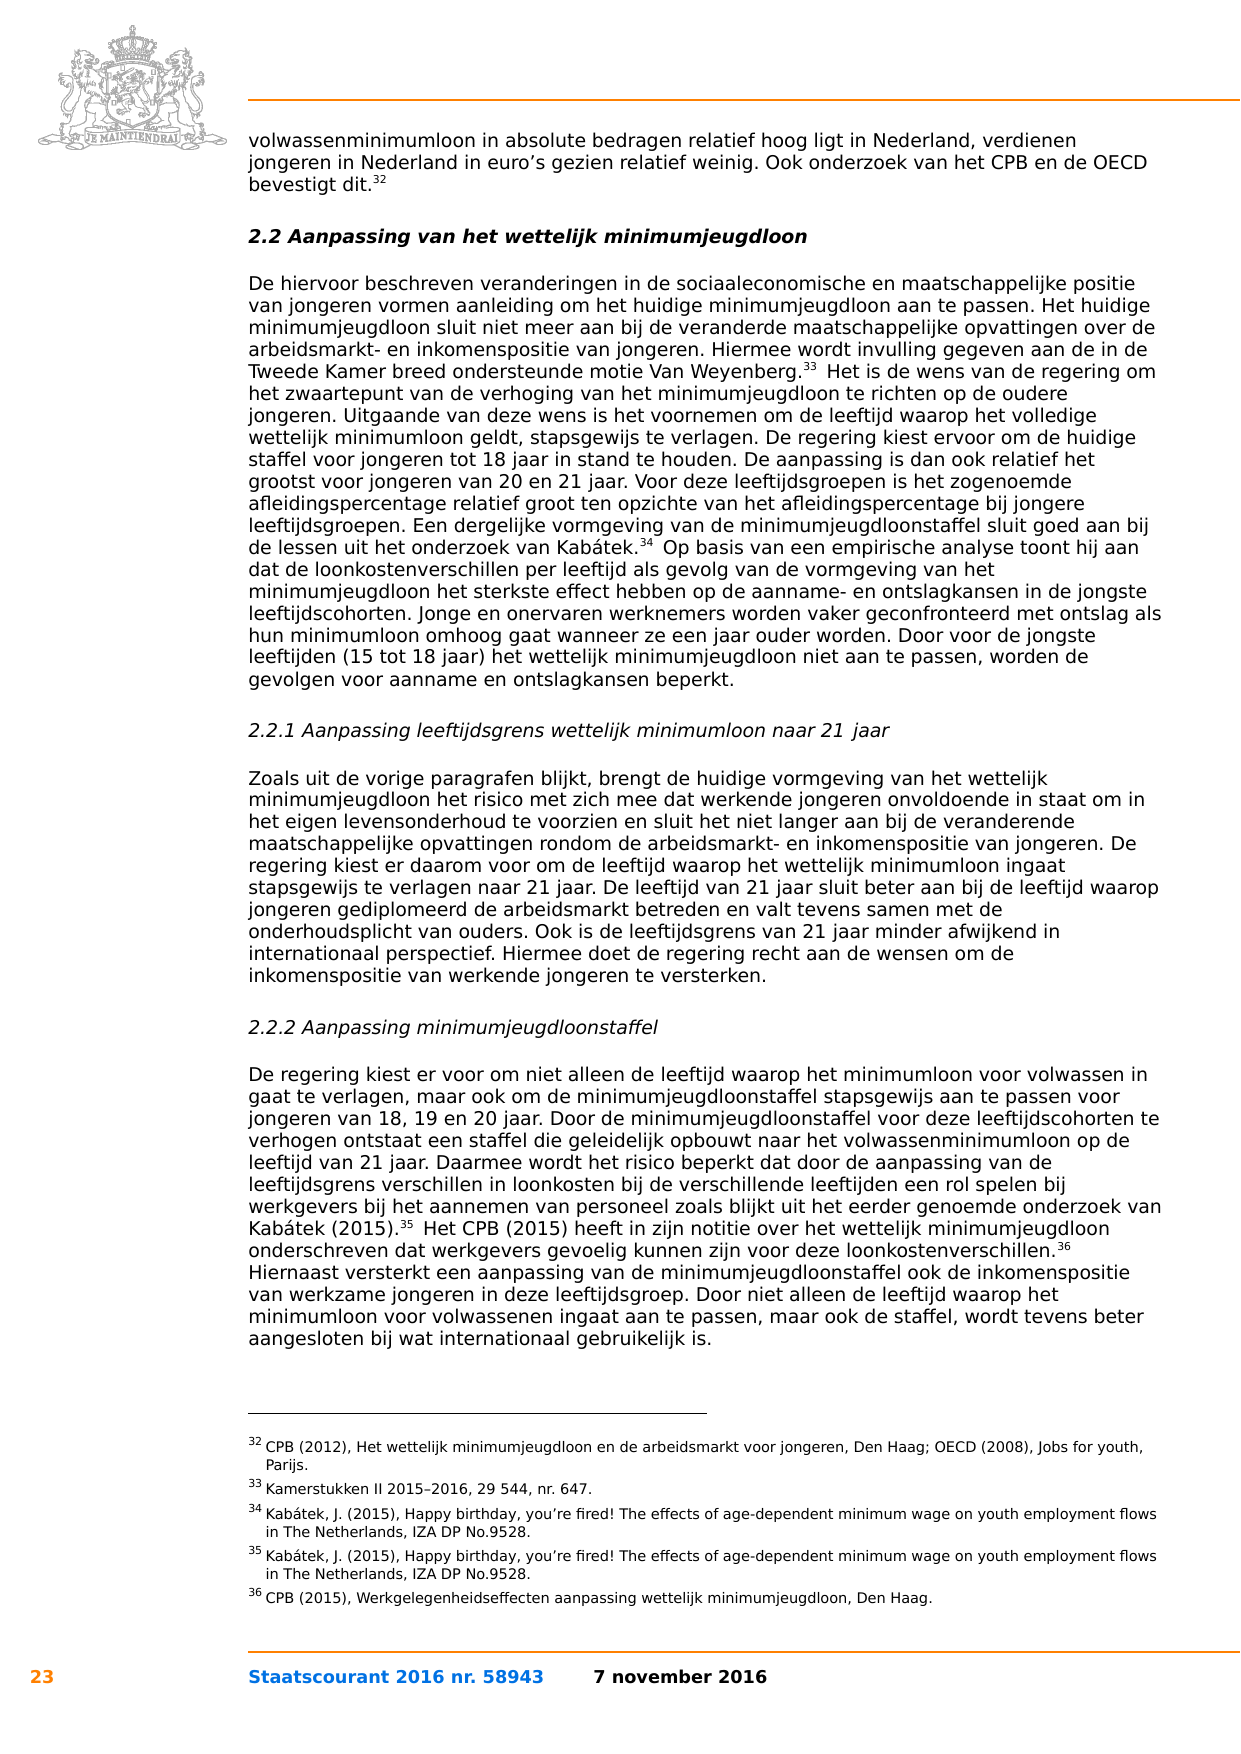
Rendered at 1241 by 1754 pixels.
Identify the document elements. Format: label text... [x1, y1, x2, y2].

subtitle 2.2 Aanpassing van het wettelijk minimumjeugdloon [248, 226, 1163, 248]
text Kamerstukken II 2015–2016, 29 544, nr. 647. [248, 1477, 1163, 1499]
text Kabátek, J. (2015), Happy birthday, you’re fired! The effects of age-dependent minimum wage on youth employment flows in The Netherlands, IZA DP No.9528. [248, 1502, 1163, 1541]
subtitle 2.2.1 Aanpassing leeftijdsgrens wettelijk minimumloon naar 21 jaar [248, 720, 1163, 742]
text CPB (2015), Werkgelegenheidseffecten aanpassing wettelijk minimumjeugdloon, Den Haag. [248, 1586, 1163, 1608]
picture [38, 25, 227, 150]
subtitle 2.2.2 Aanpassing minimumjeugdloonstaffel [248, 1017, 1163, 1039]
text volwassenminimumloon in absolute bedragen relatief hoog ligt in Nederland, verdienen jongeren in Nederland in euro’s gezien relatief weinig. Ook onderzoek van het CPB en de OECD bevestigt dit. [248, 130, 1163, 196]
text Zoals uit de vorige paragrafen blijkt, brengt de huidige vormgeving van het wettelijk minimumjeugdloon het risico met zich mee dat werkende jongeren onvoldoende in staat om in het eigen levensonderhoud te voorzien en sluit het niet langer aan bij de veranderende maatschappelijke opvattingen rondom de arbeidsmarkt- en inkomenspositie van jongeren. De regering kiest er daarom voor om de leeftijd waarop het wettelijk minimumloon ingaat stapsgewijs te verlagen naar 21 jaar. De leeftijd van 21 jaar sluit beter aan bij de leeftijd waarop jongeren gediplomeerd de arbeidsmarkt betreden en valt tevens samen met de onderhoudsplicht van ouders. Ook is de leeftijdsgrens van 21 jaar minder afwijkend in internationaal perspectief. Hiermee doet de regering recht aan de wensen om de inkomenspositie van werkende jongeren te versterken. [248, 767, 1163, 987]
text De hiervoor beschreven veranderingen in de sociaaleconomische en maatschappelijke positie van jongeren vormen aanleiding om het huidige minimumjeugdloon aan te passen. Het huidige minimumjeugdloon sluit niet meer aan bij de veranderde maatschappelijke opvattingen over de arbeidsmarkt- en inkomenspositie van jongeren. Hiermee wordt invulling gegeven aan de in de Tweede Kamer breed ondersteunde motie Van Weyenberg. Het is de wens van de regering om het zwaartepunt van de verhoging van het minimumjeugdloon te richten op de oudere jongeren. Uitgaande van deze wens is het voornemen om de leeftijd waarop het volledige wettelijk minimumloon geldt, stapsgewijs te verlagen. De regering kiest ervoor om de huidige staffel voor jongeren tot 18 jaar in stand te houden. De aanpassing is dan ook relatief het grootst voor jongeren van 20 en 21 jaar. Voor deze leeftijdsgroepen is het zogenoemde afleidingspercentage relatief groot ten opzichte van het afleidingspercentage bij jongere leeftijdsgroepen. Een dergelijke vormgeving van de minimumjeugdloonstaffel sluit goed aan bij de lessen uit het onderzoek van Kabátek. Op basis van een empirische analyse toont hij aan dat de loonkostenverschillen per leeftijd als gevolg van de vormgeving van het minimumjeugdloon het sterkste effect hebben op de aanname- en ontslagkansen in de jongste leeftijdscohorten. Jonge en onervaren werknemers worden vaker geconfronteerd met ontslag als hun minimumloon omhoog gaat wanneer ze een jaar ouder worden. Door voor de jongste leeftijden (15 tot 18 jaar) het wettelijk minimumjeugdloon niet aan te passen, worden de gevolgen voor aanname en ontslagkansen beperkt. [248, 273, 1163, 690]
text Kabátek, J. (2015), Happy birthday, you’re fired! The effects of age-dependent minimum wage on youth employment flows in The Netherlands, IZA DP No.9528. [248, 1544, 1163, 1583]
text CPB (2012), Het wettelijk minimumjeugdloon en de arbeidsmarkt voor jongeren, Den Haag; OECD (2008), Jobs for youth, Parijs. [248, 1435, 1163, 1474]
text De regering kiest er voor om niet alleen de leeftijd waarop het minimumloon voor volwassen in gaat te verlagen, maar ook om de minimumjeugdloonstaffel stapsgewijs aan te passen voor jongeren van 18, 19 en 20 jaar. Door de minimumjeugdloonstaffel voor deze leeftijdscohorten te verhogen ontstaat een staffel die geleidelijk opbouwt naar het volwassenminimumloon op de leeftijd van 21 jaar. Daarmee wordt het risico beperkt dat door de aanpassing van de leeftijdsgrens verschillen in loonkosten bij de verschillende leeftijden een rol spelen bij werkgevers bij het aannemen van personeel zoals blijkt uit het eerder genoemde onderzoek van Kabátek (2015). Het CPB (2015) heeft in zijn notitie over het wettelijk minimumjeugdloon onderschreven dat werkgevers gevoelig kunnen zijn voor deze loonkostenverschillen. Hiernaast versterkt een aanpassing van de minimumjeugdloonstaffel ook de inkomenspositie van werkzame jongeren in deze leeftijdsgroep. Door niet alleen de leeftijd waarop het minimumloon voor volwassenen ingaat aan te passen, maar ook de staffel, wordt tevens beter aangesloten bij wat internationaal gebruikelijk is. [248, 1064, 1163, 1350]
